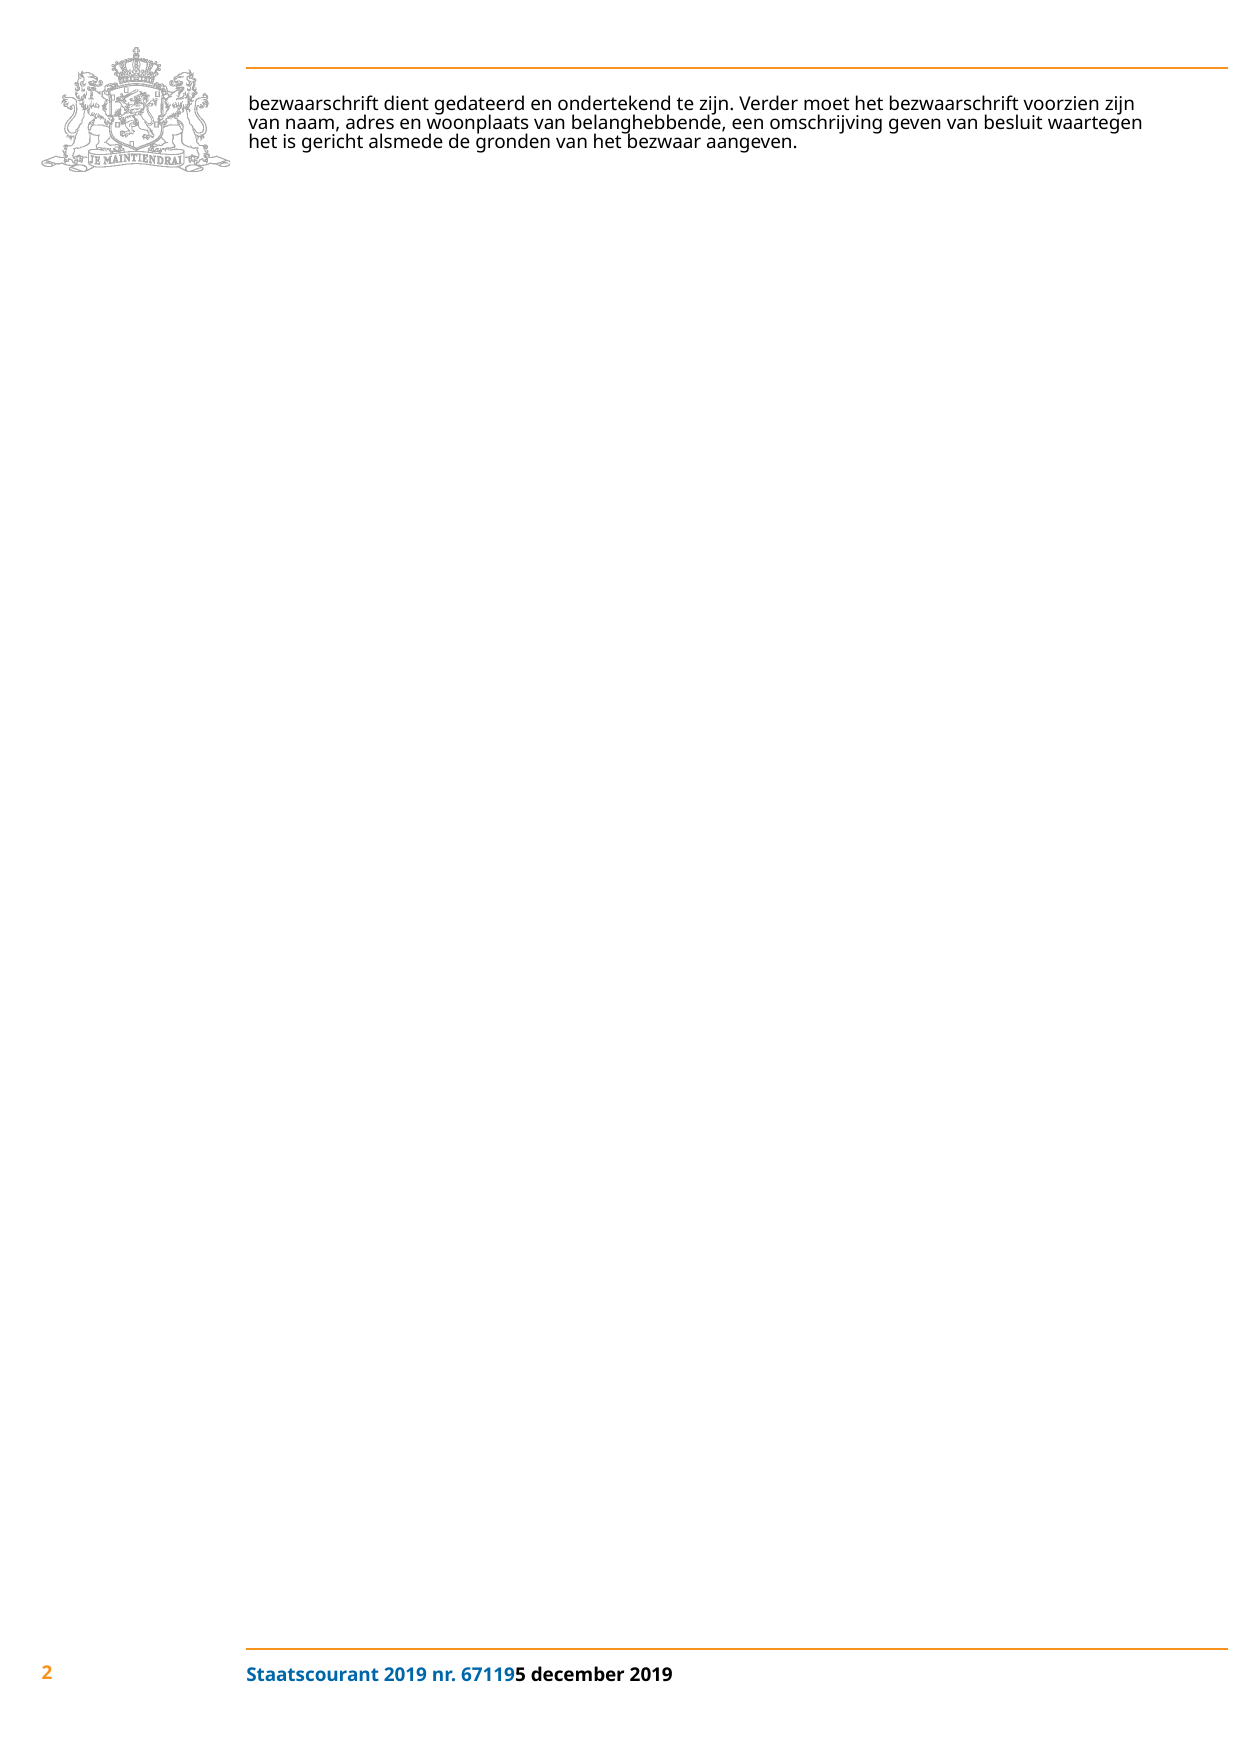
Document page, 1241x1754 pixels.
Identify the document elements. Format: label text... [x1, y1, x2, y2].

picture [41, 47, 231, 172]
text bezwaarschrift dient gedateerd en ondertekend te zijn. Verder moet het bezwaarschrift voorzien zijn van naam, adres en woonplaats van belanghebbende, een omschrijving geven van besluit waartegen het is gericht alsmede de gronden van het bezwaar aangeven. [248, 95, 1152, 153]
